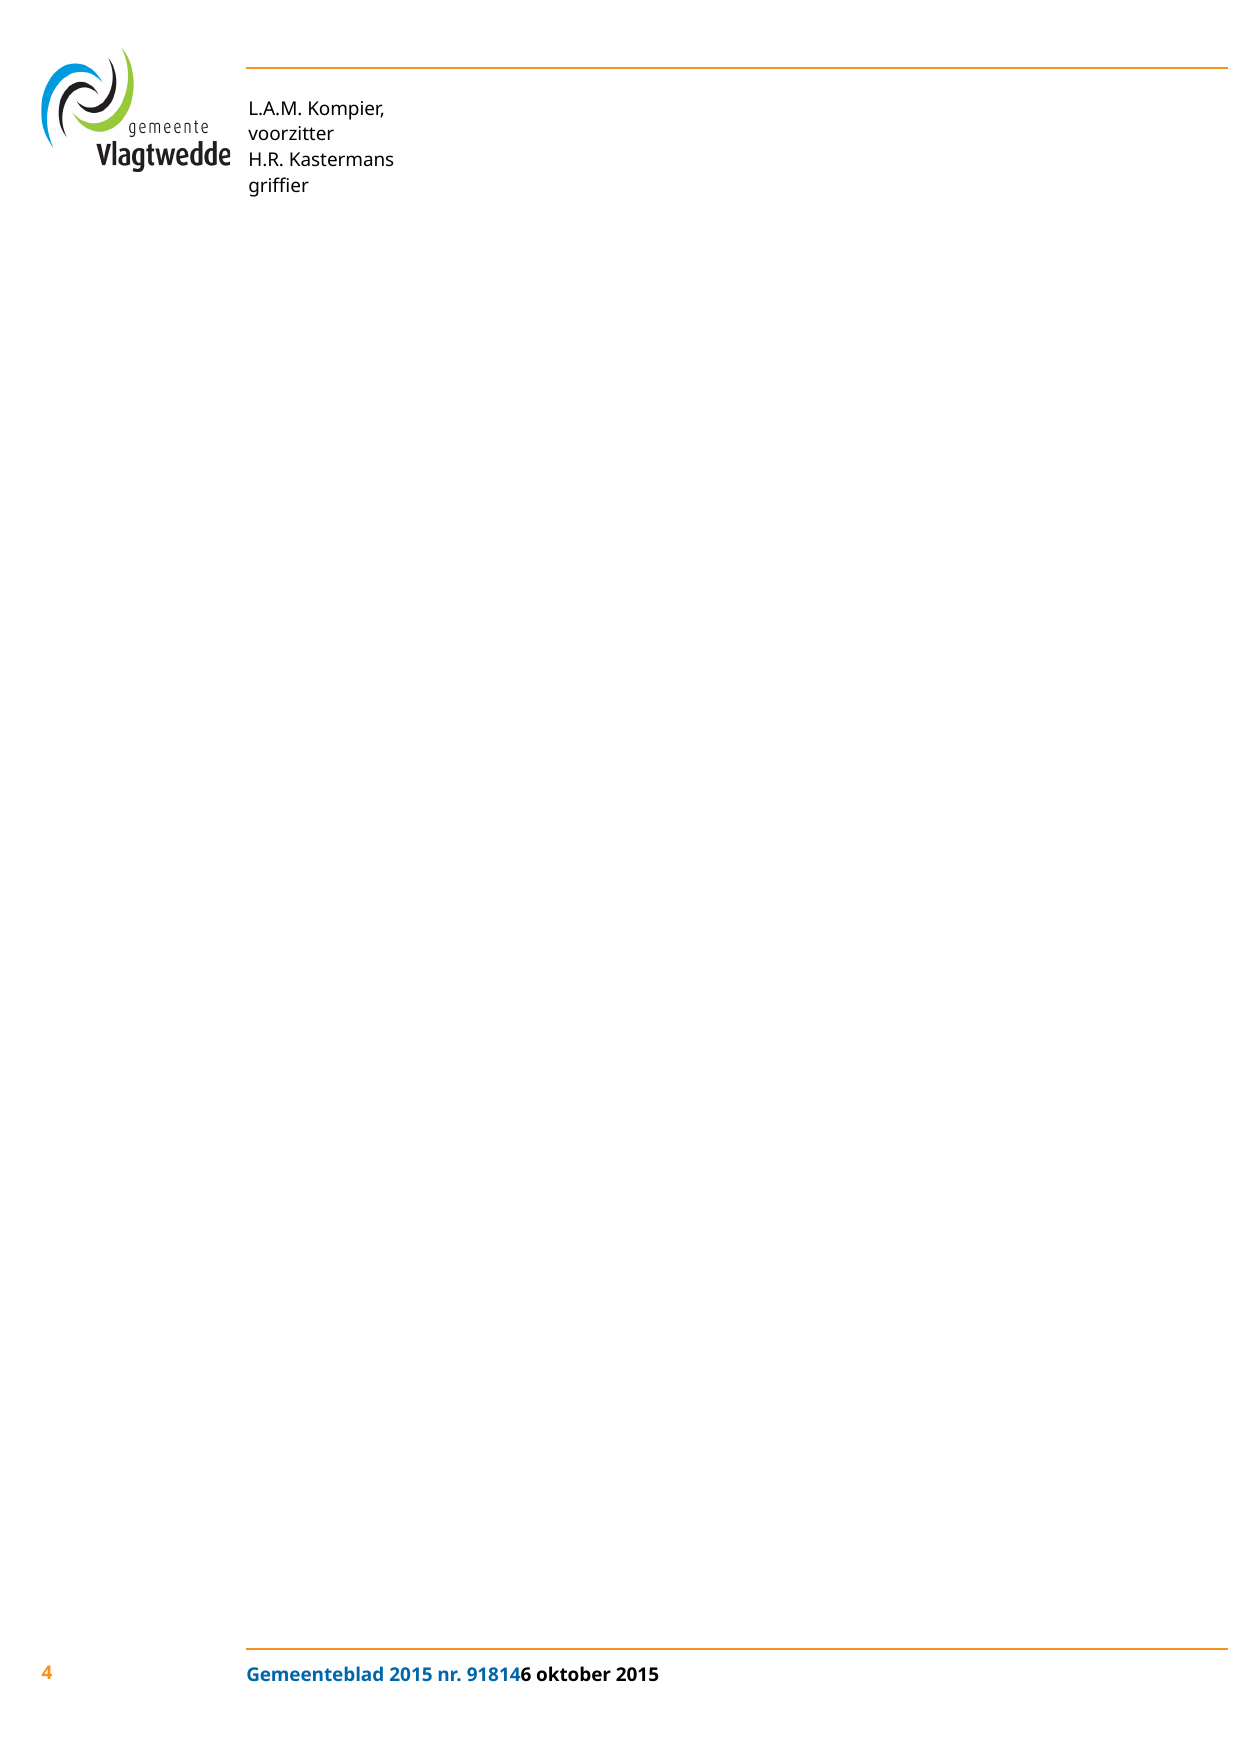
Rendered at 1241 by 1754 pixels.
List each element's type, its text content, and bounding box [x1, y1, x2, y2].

text griffier [248, 172, 1152, 198]
text H.R. Kastermans [248, 146, 1152, 172]
picture [41, 47, 231, 172]
text voorzitter [248, 121, 1152, 146]
text L.A.M. Kompier, [248, 95, 1152, 121]
